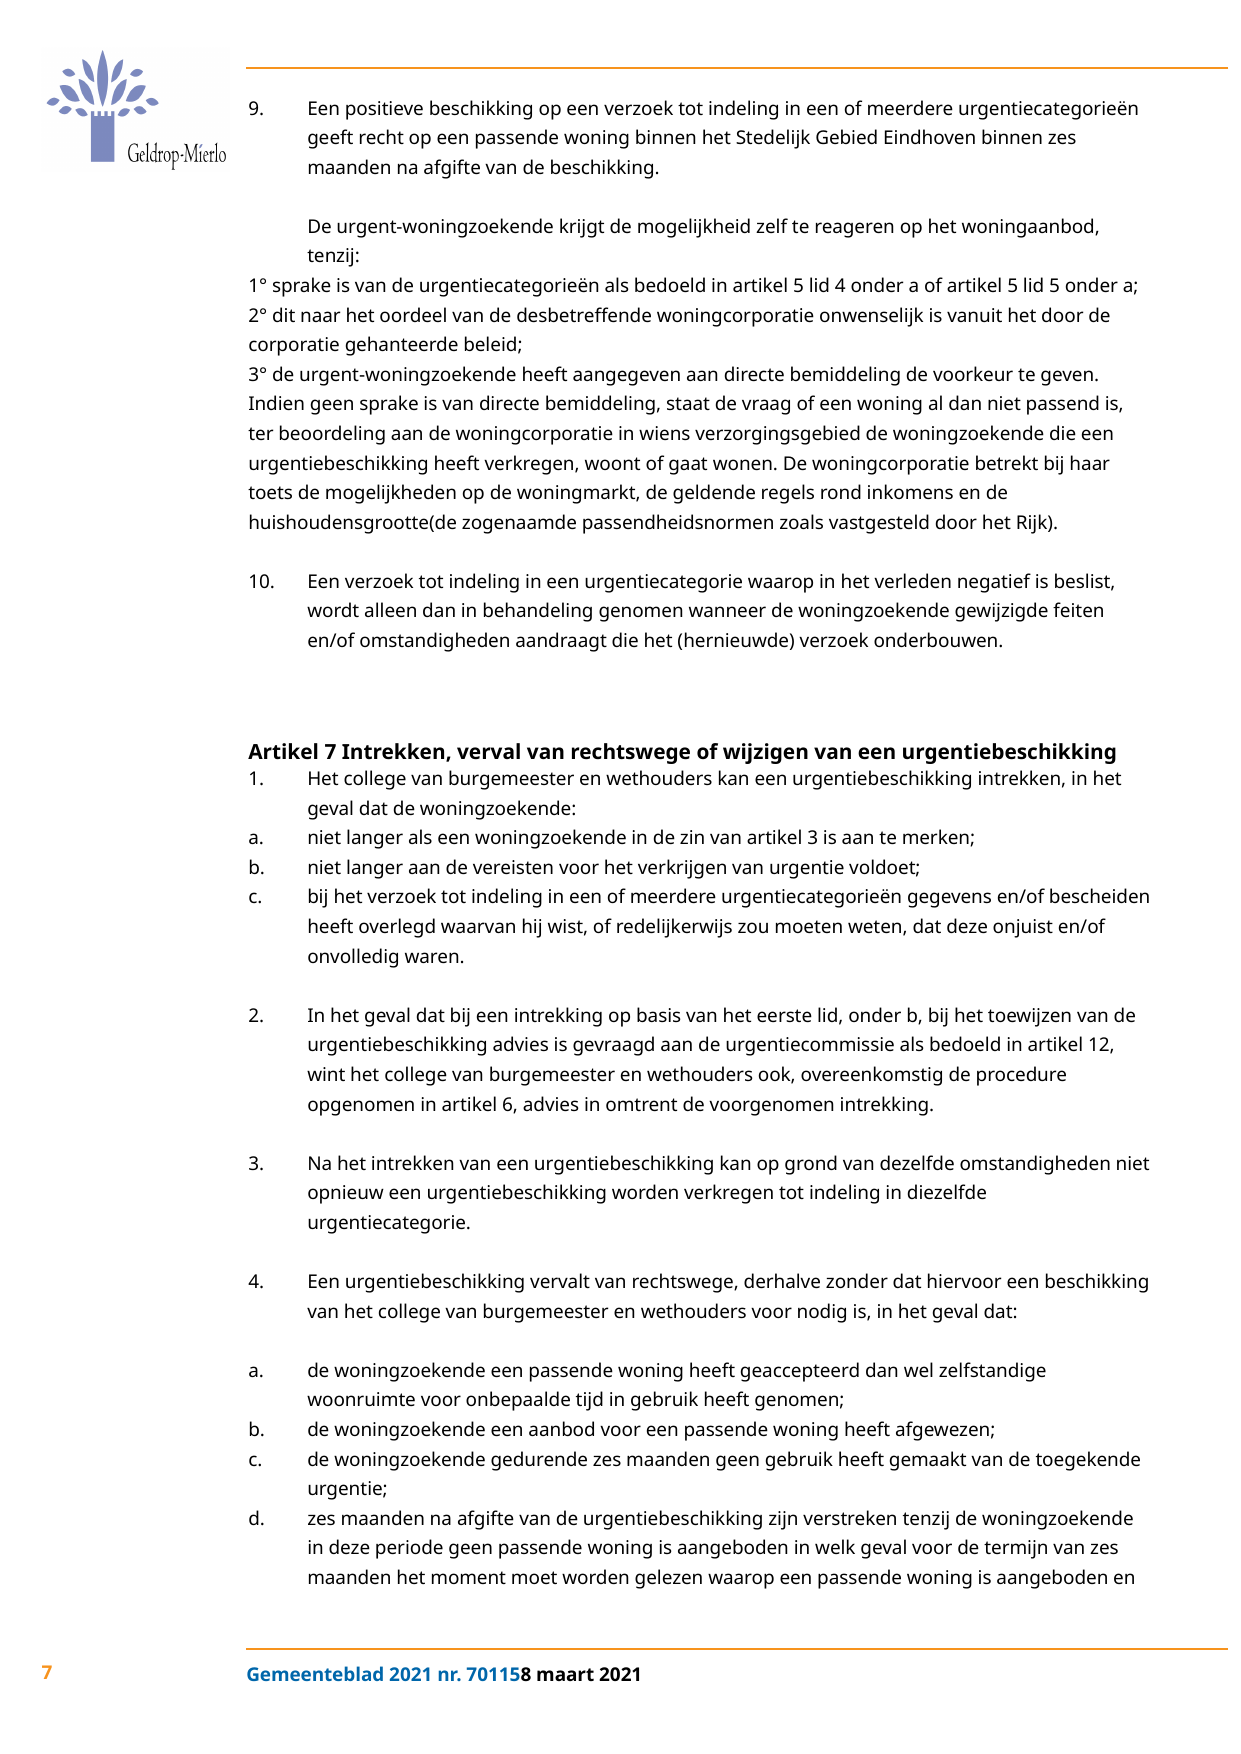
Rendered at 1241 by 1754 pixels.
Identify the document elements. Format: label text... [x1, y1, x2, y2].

list De urgent-woningzoekende krijgt de mogelijkheid zelf te reageren op het woningaanbod, tenzij: [248, 213, 1152, 268]
list Het college van burgemeester en wethouders kan een urgentiebeschikking intrekken, in het geval dat de woningzoekende: [248, 765, 1152, 821]
list de woningzoekende gedurende zes maanden geen gebruik heeft gemaakt van de toegekende urgentie; [248, 1446, 1152, 1501]
list de woningzoekende een aanbod voor een passende woning heeft afgewezen; [248, 1416, 1152, 1442]
list In het geval dat bij een intrekking op basis van het eerste lid, onder b, bij het toewijzen van de urgentiebeschikking advies is gevraagd aan de urgentiecommissie als bedoeld in artikel 12, wint het college van burgemeester en wethouders ook, overeenkomstig de procedure opgenomen in artikel 6, advies in omtrent de voorgenomen intrekking. [248, 1002, 1152, 1116]
list niet langer als een woningzoekende in de zin van artikel 3 is aan te merken; [248, 824, 1152, 850]
list Een urgentiebeschikking vervalt van rechtswege, derhalve zonder dat hiervoor een beschikking van het college van burgemeester en wethouders voor nodig is, in het geval dat: [248, 1268, 1152, 1323]
text 3° de urgent-woningzoekende heeft aangegeven aan directe bemiddeling de voorkeur te geven. [248, 361, 1152, 387]
text 2° dit naar het oordeel van de desbetreffende woningcorporatie onwenselijk is vanuit het door de corporatie gehanteerde beleid; [248, 302, 1152, 357]
picture [41, 47, 231, 172]
text Artikel 7 Intrekken, verval van rechtswege of wijzigen van een urgentiebeschikking [248, 737, 1152, 765]
text Indien geen sprake is van directe bemiddeling, staat de vraag of een woning al dan niet passend is, ter beoordeling aan de woningcorporatie in wiens verzorgingsgebied de woningzoekende die een urgentiebeschikking heeft verkregen, woont of gaat wonen. De woningcorporatie betrekt bij haar toets de mogelijkheden op de woningmarkt, de geldende regels rond inkomens en de huishoudensgrootte(de zogenaamde passendheidsnormen zoals vastgesteld door het Rijk). [248, 391, 1152, 535]
list Een verzoek tot indeling in een urgentiecategorie waarop in het verleden negatief is beslist, wordt alleen dan in behandeling genomen wanneer de woningzoekende gewijzigde feiten en/of omstandigheden aandraagt die het (hernieuwde) verzoek onderbouwen. [248, 568, 1152, 653]
text 1° sprake is van de urgentiecategorieën als bedoeld in artikel 5 lid 4 onder a of artikel 5 lid 5 onder a; [248, 272, 1152, 298]
list bij het verzoek tot indeling in een of meerdere urgentiecategorieën gegevens en/of bescheiden heeft overlegd waarvan hij wist, of redelijkerwijs zou moeten weten, dat deze onjuist en/of onvolledig waren. [248, 884, 1152, 968]
list Een positieve beschikking op een verzoek tot indeling in een of meerdere urgentiecategorieën geeft recht op een passende woning binnen het Stedelijk Gebied Eindhoven binnen zes maanden na afgifte van de beschikking. [248, 95, 1152, 180]
list de woningzoekende een passende woning heeft geaccepteerd dan wel zelfstandige woonruimte voor onbepaalde tijd in gebruik heeft genomen; [248, 1357, 1152, 1412]
list zes maanden na afgifte van de urgentiebeschikking zijn verstreken tenzij de woningzoekende in deze periode geen passende woning is aangeboden in welk geval voor de termijn van zes maanden het moment moet worden gelezen waarop een passende woning is aangeboden en [248, 1505, 1152, 1590]
list Na het intrekken van een urgentiebeschikking kan op grond van dezelfde omstandigheden niet opnieuw een urgentiebeschikking worden verkregen tot indeling in diezelfde urgentiecategorie. [248, 1150, 1152, 1235]
list niet langer aan de vereisten voor het verkrijgen van urgentie voldoet; [248, 854, 1152, 880]
